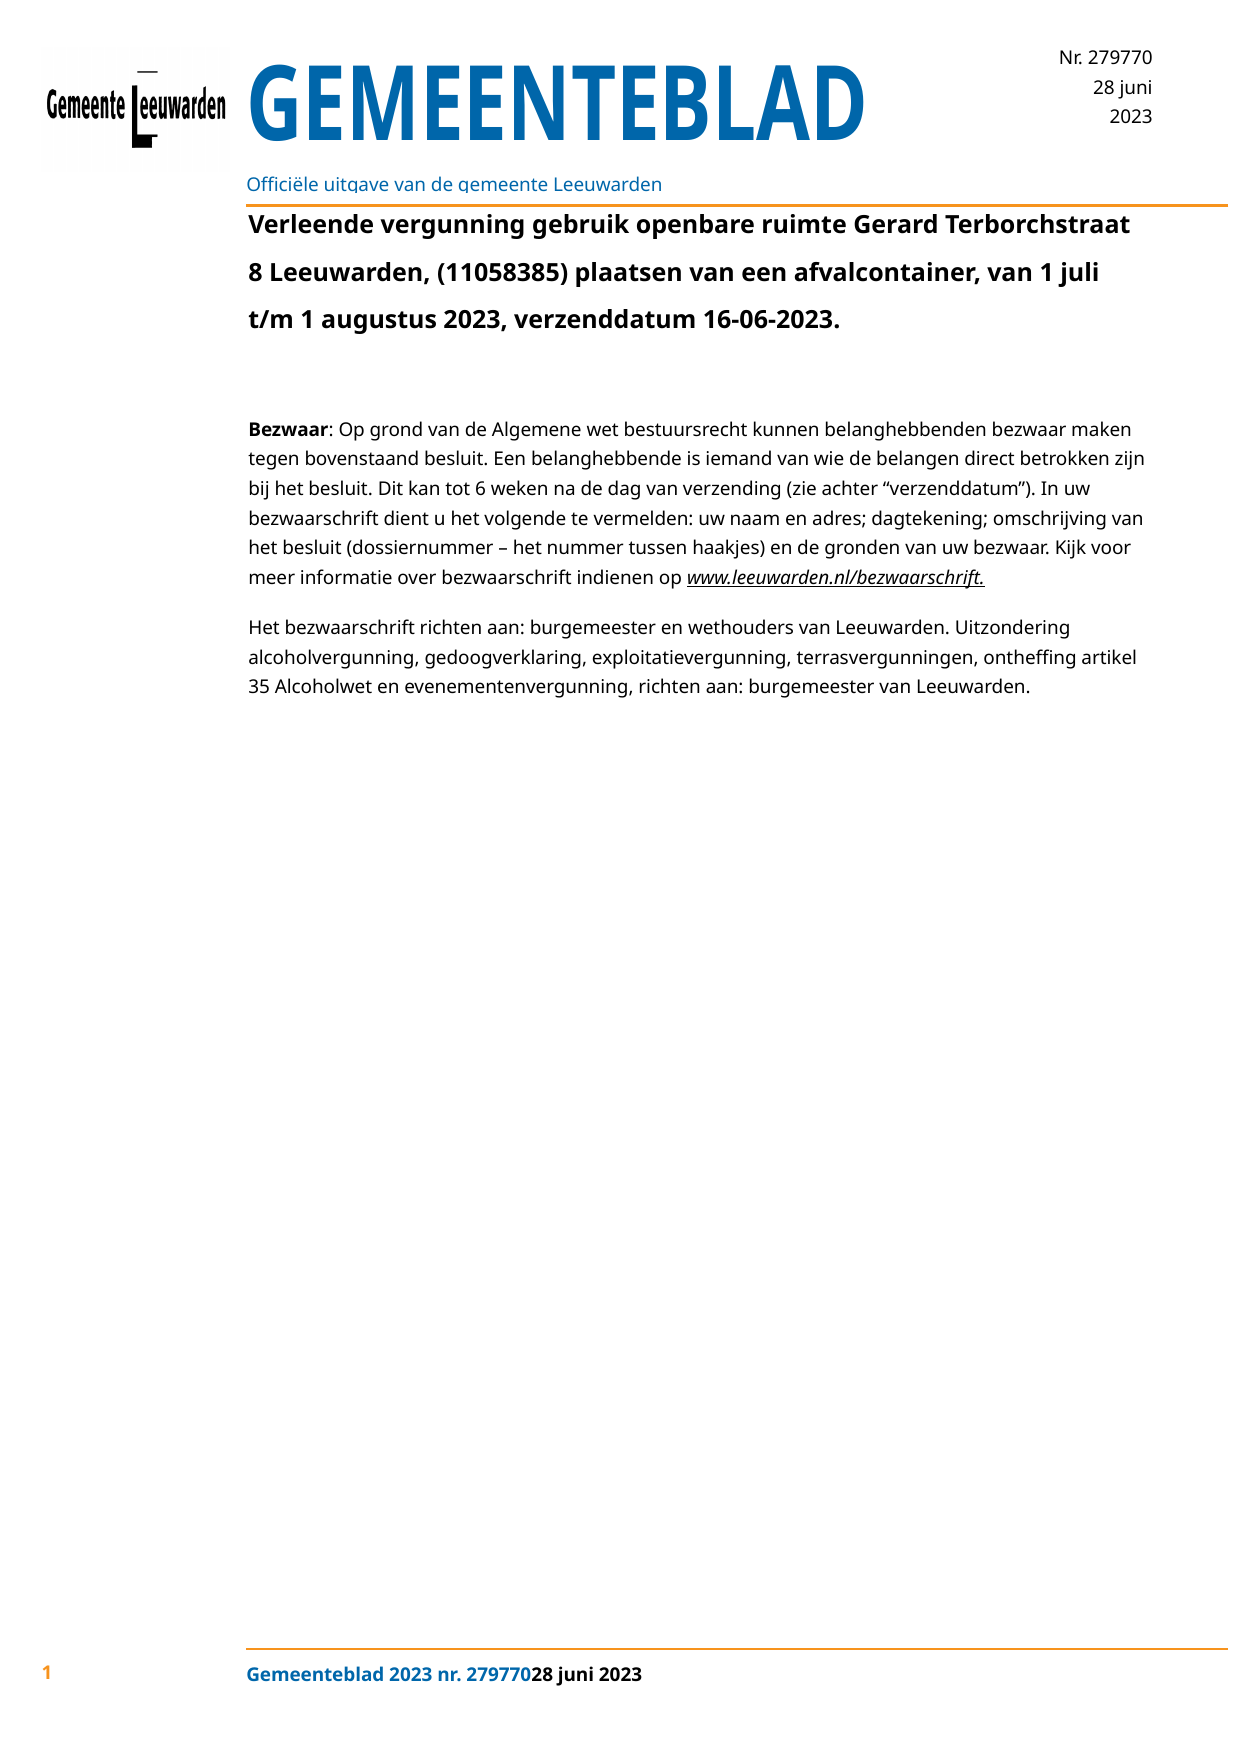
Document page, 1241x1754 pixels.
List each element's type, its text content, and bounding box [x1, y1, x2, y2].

text Bezwaar: Op grond van de Algemene wet bestuursrecht kunnen belanghebbenden bezwaar maken tegen bovenstaand besluit. Een belanghebbende is iemand van wie de belangen direct betrokken zijn bij het besluit. Dit kan tot 6 weken na de dag van verzending (zie achter “verzenddatum”). In uw bezwaarschrift dient u het volgende te vermelden: uw naam en adres; dagtekening; omschrijving van het besluit (dossiernummer – het nummer tussen haakjes) en de gronden van uw bezwaar. Kijk voor meer informatie over bezwaarschrift indienen op www.leeuwarden.nl/bezwaarschrift. [248, 416, 1152, 589]
picture [41, 47, 231, 172]
text Het bezwaarschrift richten aan: burgemeester en wethouders van Leeuwarden. Uitzondering alcoholvergunning, gedoogverklaring, exploitatievergunning, terrasvergunningen, ontheffing artikel 35 Alcoholwet en evenementenvergunning, richten aan: burgemeester van Leeuwarden. [248, 614, 1152, 699]
text Verleende vergunning gebruik openbare ruimte Gerard Terborchstraat 8 Leeuwarden, (11058385) plaatsen van een afvalcontainer, van 1 juli t/m 1 augustus 2023, verzenddatum 16-06-2023. [248, 207, 1152, 336]
